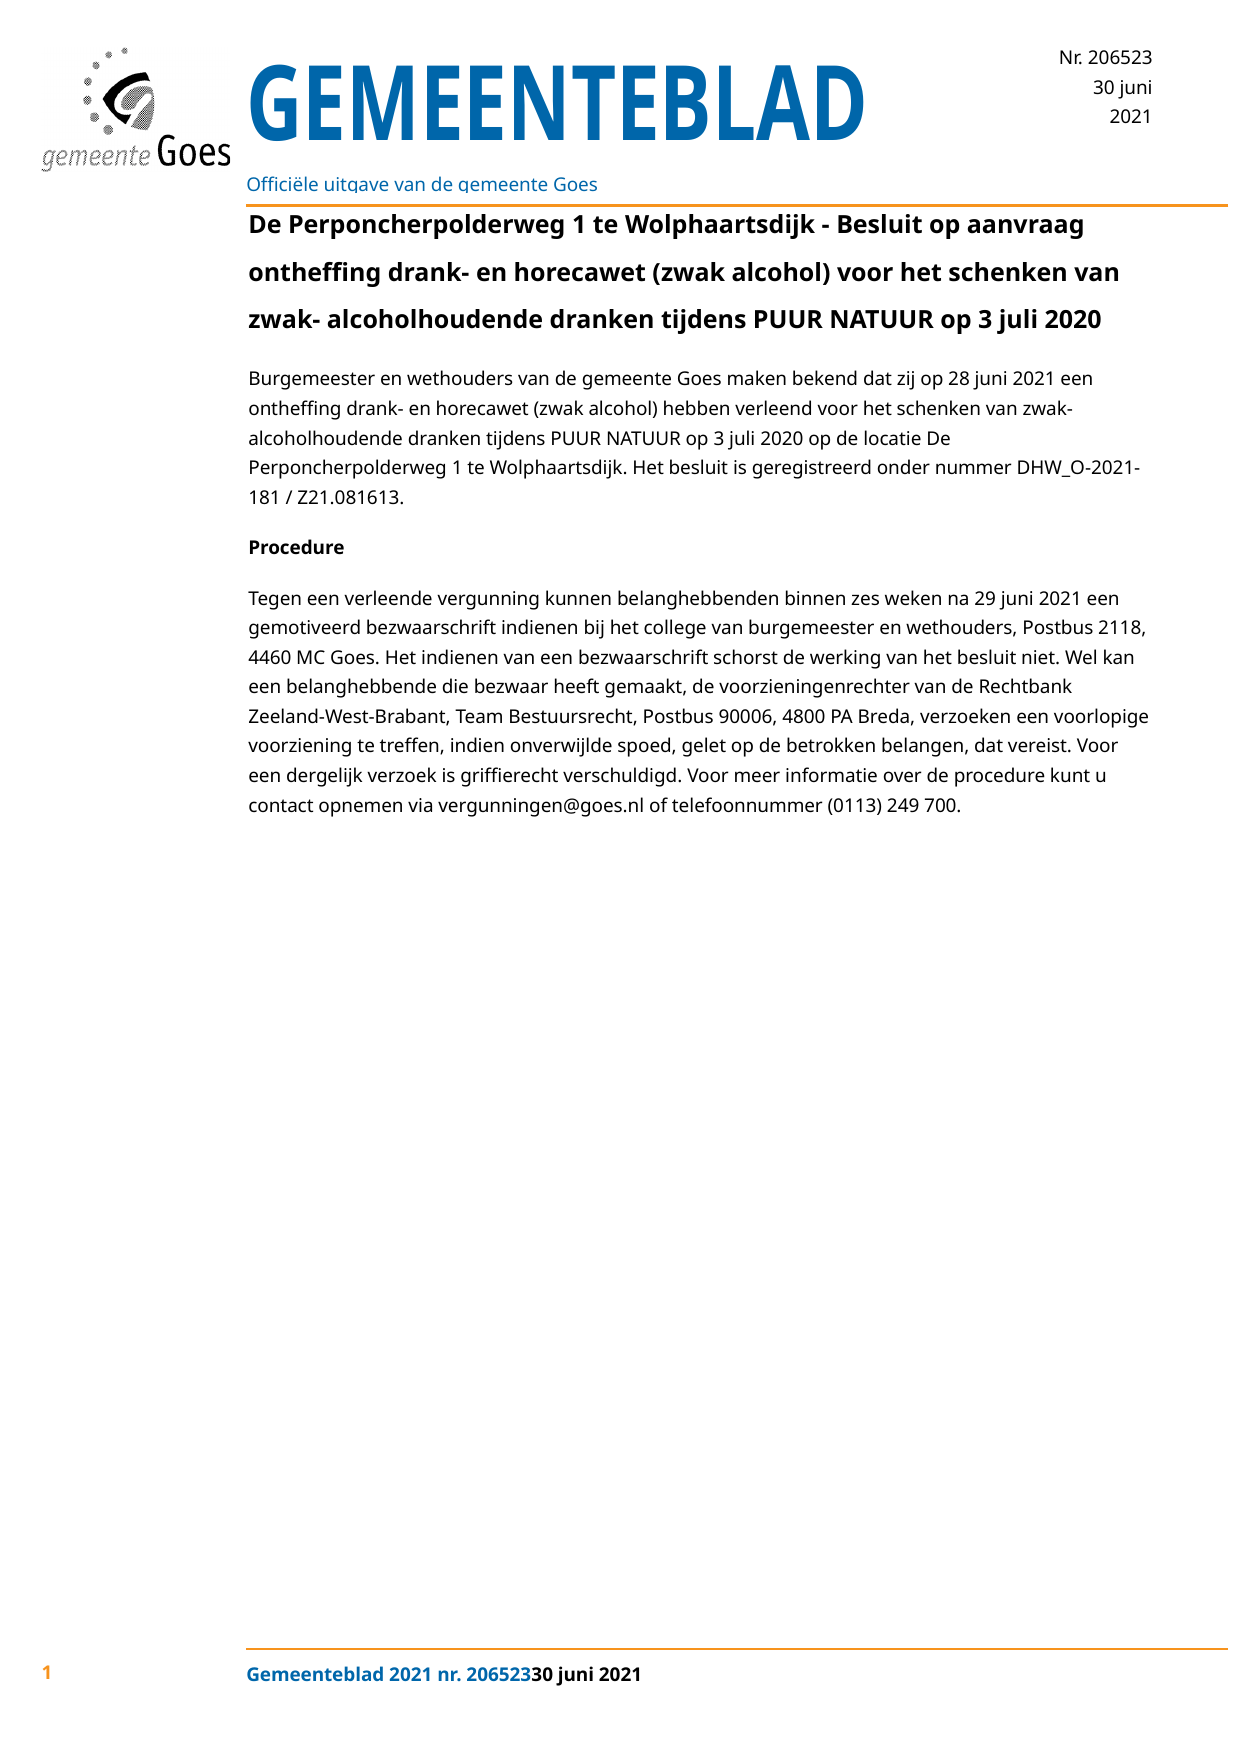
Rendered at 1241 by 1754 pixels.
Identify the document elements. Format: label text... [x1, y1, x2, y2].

text Procedure [248, 534, 1152, 560]
text De Perponcherpolderweg 1 te Wolphaartsdijk - Besluit op aanvraag ontheffing drank- en horecawet (zwak alcohol) voor het schenken van zwak- alcoholhoudende dranken tijdens PUUR NATUUR op 3 juli 2020 [248, 207, 1152, 336]
text Burgemeester en wethouders van de gemeente Goes maken bekend dat zij op 28 juni 2021 een ontheffing drank- en horecawet (zwak alcohol) hebben verleend voor het schenken van zwak- alcoholhoudende dranken tijdens PUUR NATUUR op 3 juli 2020 op de locatie De Perponcherpolderweg 1 te Wolphaartsdijk. Het besluit is geregistreerd onder nummer DHW_O-2021-181 / Z21.081613. [248, 366, 1152, 509]
picture [41, 47, 231, 172]
text Tegen een verleende vergunning kunnen belanghebbenden binnen zes weken na 29 juni 2021 een gemotiveerd bezwaarschrift indienen bij het college van burgemeester en wethouders, Postbus 2118, 4460 MC Goes. Het indienen van een bezwaarschrift schorst de werking van het besluit niet. Wel kan een belanghebbende die bezwaar heeft gemaakt, de voorzieningenrechter van de Rechtbank Zeeland-West-Brabant, Team Bestuursrecht, Postbus 90006, 4800 PA Breda, verzoeken een voorlopige voorziening te treffen, indien onverwijlde spoed, gelet op de betrokken belangen, dat vereist. Voor een dergelijk verzoek is griffierecht verschuldigd. Voor meer informatie over de procedure kunt u contact opnemen via vergunningen@goes.nl of telefoonnummer (0113) 249 700. [248, 585, 1152, 817]
